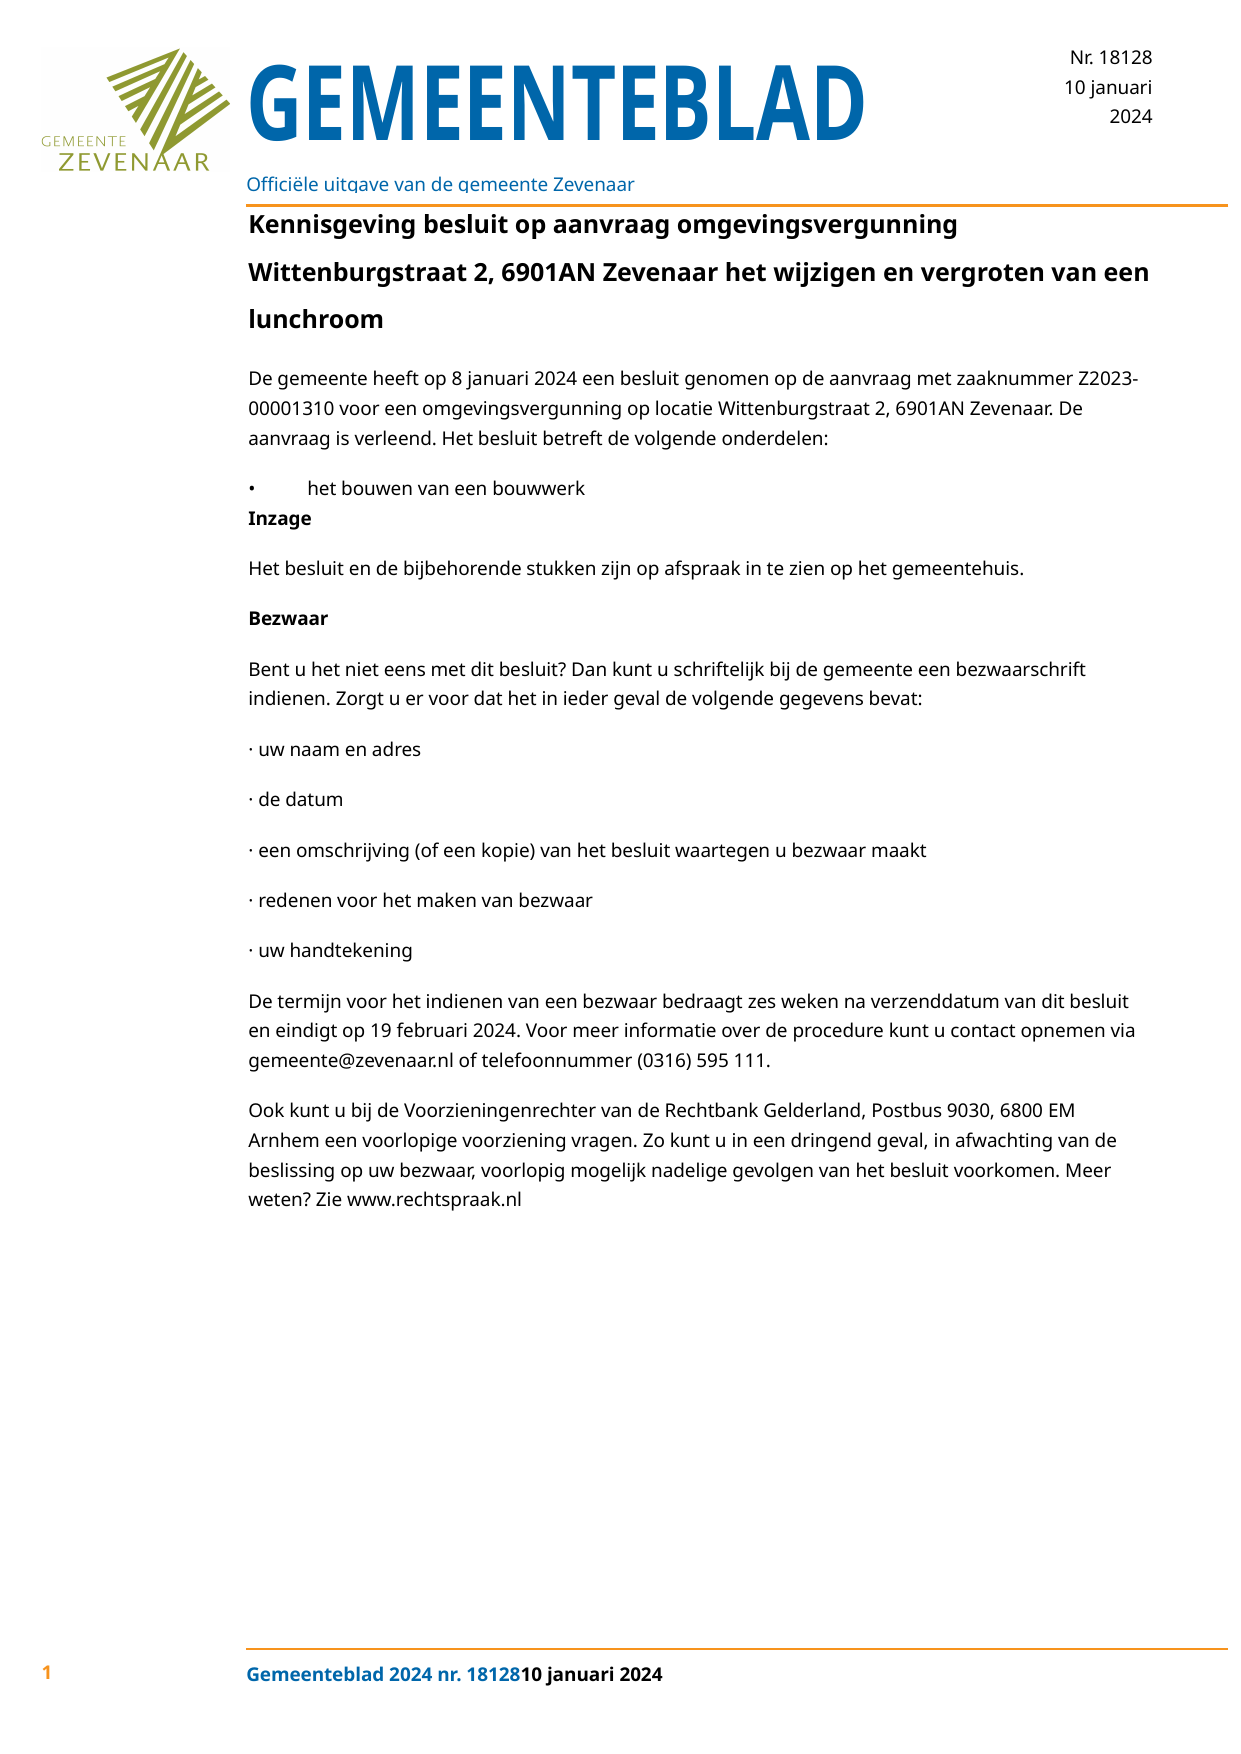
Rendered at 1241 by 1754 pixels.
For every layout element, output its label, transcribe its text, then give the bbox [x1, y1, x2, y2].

picture [41, 47, 231, 172]
text Bezwaar [248, 606, 1152, 631]
text Ook kunt u bij de Voorzieningenrechter van de Rechtbank Gelderland, Postbus 9030, 6800 EM Arnhem een voorlopige voorziening vragen. Zo kunt u in een dringend geval, in afwachting van de beslissing op uw bezwaar, voorlopig mogelijk nadelige gevolgen van het besluit voorkomen. Meer weten? Zie www.rechtspraak.nl [248, 1098, 1152, 1212]
text Inzage [248, 505, 1152, 530]
text · uw naam en adres [248, 736, 1152, 762]
text Kennisgeving besluit op aanvraag omgevingsvergunning Wittenburgstraat 2, 6901AN Zevenaar het wijzigen en vergroten van een lunchroom [248, 207, 1152, 336]
text · een omschrijving (of een kopie) van het besluit waartegen u bezwaar maakt [248, 837, 1152, 862]
text De termijn voor het indienen van een bezwaar bedraagt zes weken na verzenddatum van dit besluit en eindigt op 19 februari 2024. Voor meer informatie over de procedure kunt u contact opnemen via gemeente@zevenaar.nl of telefoonnummer (0316) 595 111. [248, 988, 1152, 1073]
text Het besluit en de bijbehorende stukken zijn op afspraak in te zien op het gemeentehuis. [248, 555, 1152, 581]
text · de datum [248, 786, 1152, 812]
text · redenen voor het maken van bezwaar [248, 887, 1152, 913]
text Bent u het niet eens met dit besluit? Dan kunt u schriftelijk bij de gemeente een bezwaarschrift indienen. Zorgt u er voor dat het in ieder geval de volgende gegevens bevat: [248, 656, 1152, 711]
text De gemeente heeft op 8 januari 2024 een besluit genomen op de aanvraag met zaaknummer Z2023-00001310 voor een omgevingsvergunning op locatie Wittenburgstraat 2, 6901AN Zevenaar. De aanvraag is verleend. Het besluit betreft de volgende onderdelen: [248, 366, 1152, 450]
list het bouwen van een bouwwerk [248, 475, 1152, 501]
text · uw handtekening [248, 938, 1152, 963]
